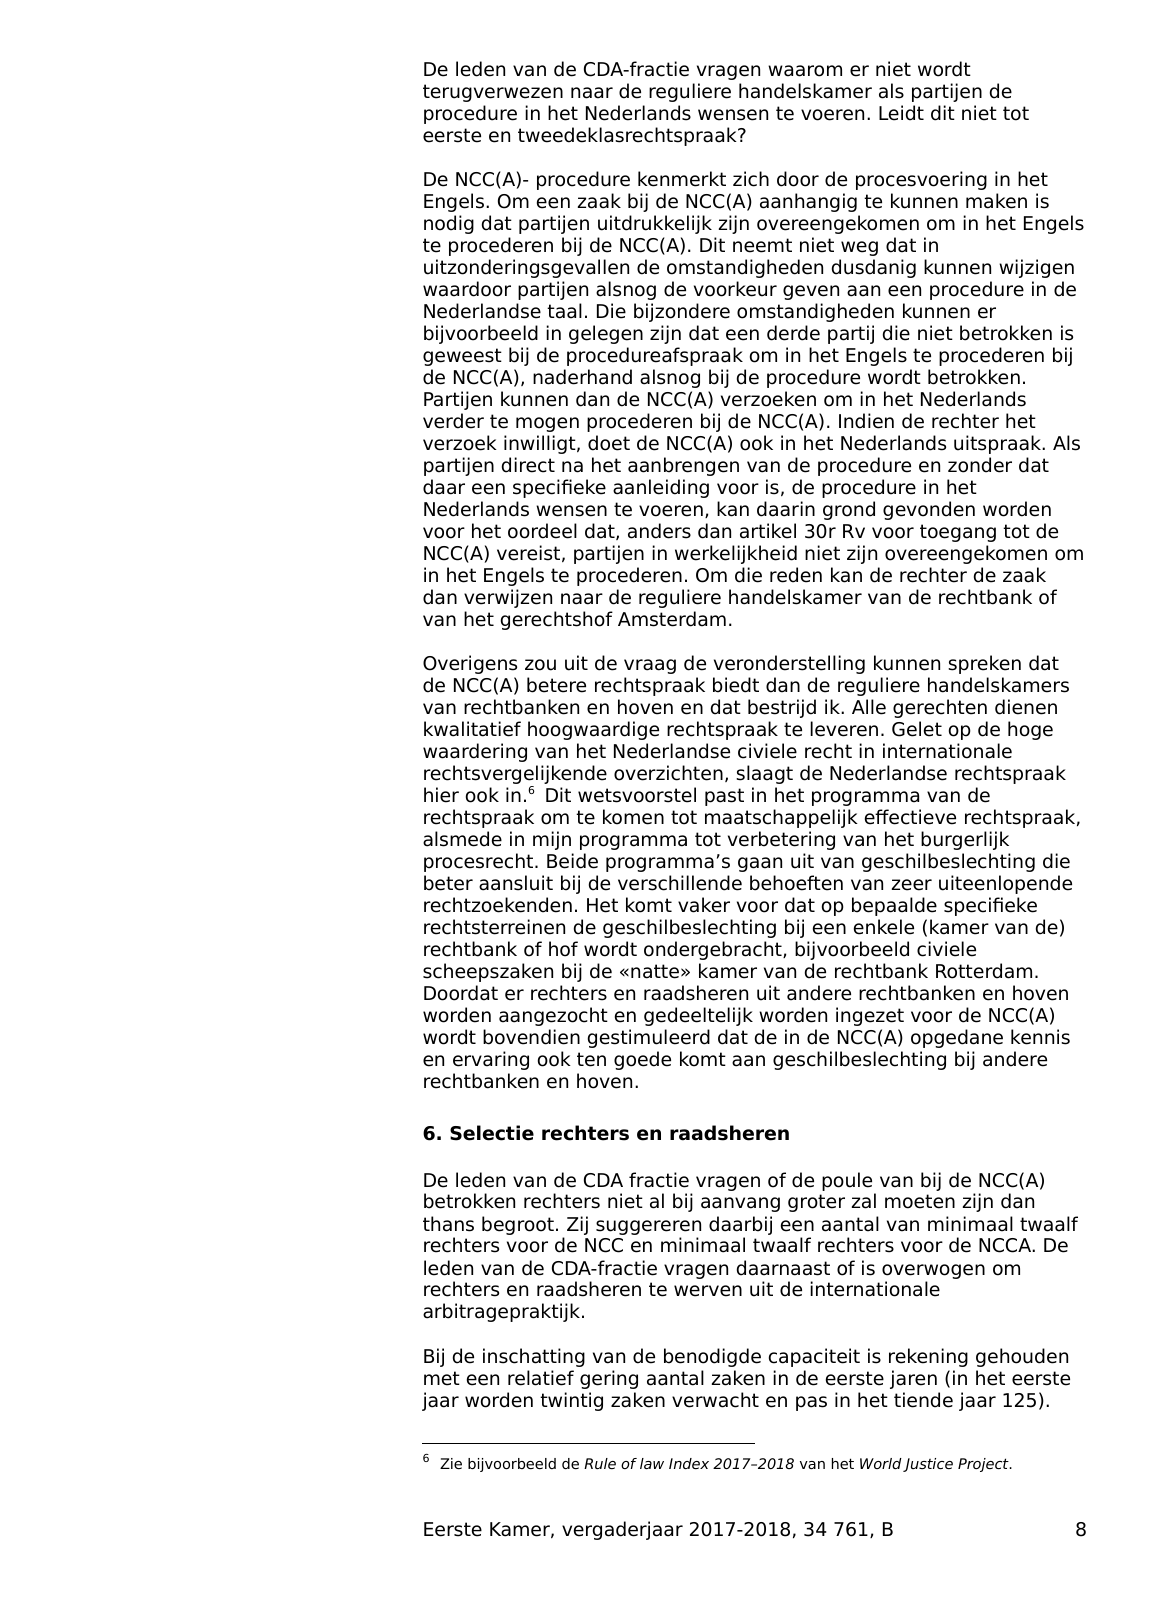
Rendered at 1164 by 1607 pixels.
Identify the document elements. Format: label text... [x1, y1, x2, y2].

text Overigens zou uit de vraag de veronderstelling kunnen spreken dat de NCC(A) betere rechtspraak biedt dan de reguliere handelskamers van rechtbanken en hoven en dat bestrijd ik. Alle gerechten dienen kwalitatief hoogwaardige rechtspraak te leveren. Gelet op de hoge waardering van het Nederlandse civiele recht in internationale rechtsvergelijkende overzichten, slaagt de Nederlandse rechtspraak hier ook in. Dit wetsvoorstel past in het programma van de rechtspraak om te komen tot maatschappelijk effectieve rechtspraak, alsmede in mijn programma tot verbetering van het burgerlijk procesrecht. Beide programma’s gaan uit van geschilbeslechting die beter aansluit bij de verschillende behoeften van zeer uiteenlopende rechtzoekenden. Het komt vaker voor dat op bepaalde specifieke rechtsterreinen de geschilbeslechting bij een enkele (kamer van de) rechtbank of hof wordt ondergebracht, bijvoorbeeld civiele scheepszaken bij de «natte» kamer van de rechtbank Rotterdam. Doordat er rechters en raadsheren uit andere rechtbanken en hoven worden aangezocht en gedeeltelijk worden ingezet voor de NCC(A) wordt bovendien gestimuleerd dat de in de NCC(A) opgedane kennis en ervaring ook ten goede komt aan geschilbeslechting bij andere rechtbanken en hoven. [422, 653, 1087, 1092]
text Bij de inschatting van de benodigde capaciteit is rekening gehouden met een relatief gering aantal zaken in de eerste jaren (in het eerste jaar worden twintig zaken verwacht en pas in het tiende jaar 125). [422, 1346, 1087, 1411]
text De NCC(A)- procedure kenmerkt zich door de procesvoering in het Engels. Om een zaak bij de NCC(A) aanhangig te kunnen maken is nodig dat partijen uitdrukkelijk zijn overeengekomen om in het Engels te procederen bij de NCC(A). Dit neemt niet weg dat in uitzonderingsgevallen de omstandigheden dusdanig kunnen wijzigen waardoor partijen alsnog de voorkeur geven aan een procedure in de Nederlandse taal. Die bijzondere omstandigheden kunnen er bijvoorbeeld in gelegen zijn dat een derde partij die niet betrokken is geweest bij de procedureafspraak om in het Engels te procederen bij de NCC(A), naderhand alsnog bij de procedure wordt betrokken. Partijen kunnen dan de NCC(A) verzoeken om in het Nederlands verder te mogen procederen bij de NCC(A). Indien de rechter het verzoek inwilligt, doet de NCC(A) ook in het Nederlands uitspraak. Als partijen direct na het aanbrengen van de procedure en zonder dat daar een specifieke aanleiding voor is, de procedure in het Nederlands wensen te voeren, kan daarin grond gevonden worden voor het oordeel dat, anders dan artikel 30r Rv voor toegang tot de NCC(A) vereist, partijen in werkelijkheid niet zijn overeengekomen om in het Engels te procederen. Om die reden kan de rechter de zaak dan verwijzen naar de reguliere handelskamer van de rechtbank of van het gerechtshof Amsterdam. [422, 169, 1087, 631]
text Zie bijvoorbeeld de Rule of law Index 2017–2018 van het World Justice Project. [422, 1452, 1087, 1474]
text De leden van de CDA fractie vragen of de poule van bij de NCC(A) betrokken rechters niet al bij aanvang groter zal moeten zijn dan thans begroot. Zij suggereren daarbij een aantal van minimaal twaalf rechters voor de NCC en minimaal twaalf rechters voor de NCCA. De leden van de CDA-fractie vragen daarnaast of is overwogen om rechters en raadsheren te werven uit de internationale arbitragepraktijk. [422, 1169, 1087, 1323]
subtitle 6. Selectie rechters en raadsheren [422, 1122, 1087, 1144]
text De leden van de CDA-fractie vragen waarom er niet wordt terugverwezen naar de reguliere handelskamer als partijen de procedure in het Nederlands wensen te voeren. Leidt dit niet tot eerste en tweedeklasrechtspraak? [422, 59, 1087, 147]
